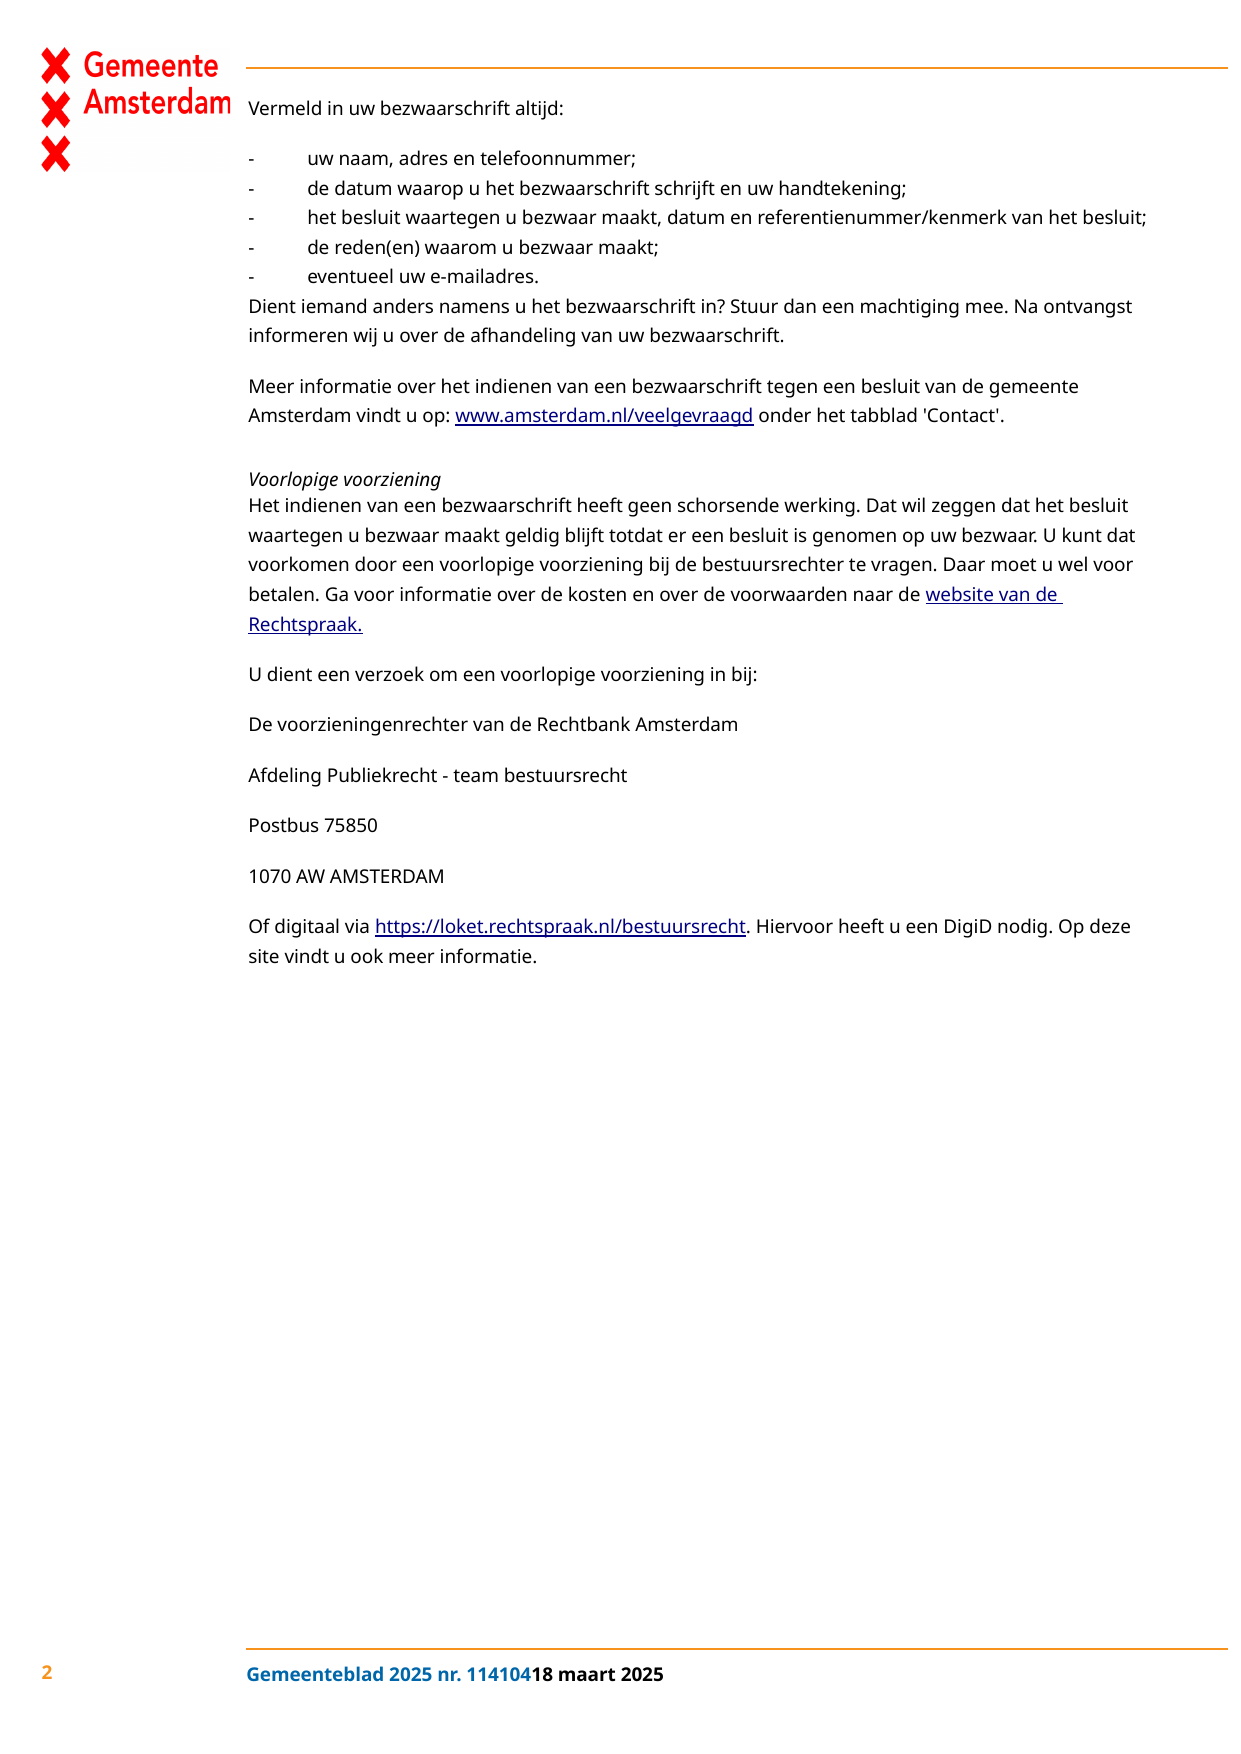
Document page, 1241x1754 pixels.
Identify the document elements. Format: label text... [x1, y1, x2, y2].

list de datum waarop u het bezwaarschrift schrijft en uw handtekening; [248, 175, 1152, 201]
text De voorzieningenrechter van de Rechtbank Amsterdam [248, 712, 1152, 737]
list het besluit waartegen u bezwaar maakt, datum en referentienummer/kenmerk van het besluit; [248, 204, 1152, 230]
text Postbus 75850 [248, 812, 1152, 838]
list de reden(en) waarom u bezwaar maakt; [248, 234, 1152, 260]
list eventueel uw e-mailadres. [248, 263, 1152, 289]
text Afdeling Publiekrecht - team bestuursrecht [248, 762, 1152, 788]
text Dient iemand anders namens u het bezwaarschrift in? Stuur dan een machtiging mee. Na ontvangst informeren wij u over de afhandeling van uw bezwaarschrift. [248, 293, 1152, 348]
text Vermeld in uw bezwaarschrift altijd: [248, 95, 1152, 121]
text 1070 AW AMSTERDAM [248, 863, 1152, 888]
text Meer informatie over het indienen van een bezwaarschrift tegen een besluit van de gemeente Amsterdam vindt u op: www.amsterdam.nl/veelgevraagd onder het tabblad 'Contact'. [248, 373, 1152, 428]
text Voorlopige voorziening [248, 467, 1152, 492]
list uw naam, adres en telefoonnummer; [248, 145, 1152, 171]
text Het indienen van een bezwaarschrift heeft geen schorsende werking. Dat wil zeggen dat het besluit waartegen u bezwaar maakt geldig blijft totdat er een besluit is genomen op uw bezwaar. U kunt dat voorkomen door een voorlopige voorziening bij de bestuursrechter te vragen. Daar moet u wel voor betalen. Ga voor informatie over de kosten en over de voorwaarden naar de website van de Rechtspraak. [248, 492, 1152, 636]
text Of digitaal via https://loket.rechtspraak.nl/bestuursrecht. Hiervoor heeft u een DigiD nodig. Op deze site vindt u ook meer informatie. [248, 913, 1152, 968]
text U dient een verzoek om een voorlopige voorziening in bij: [248, 661, 1152, 687]
picture [41, 47, 231, 172]
